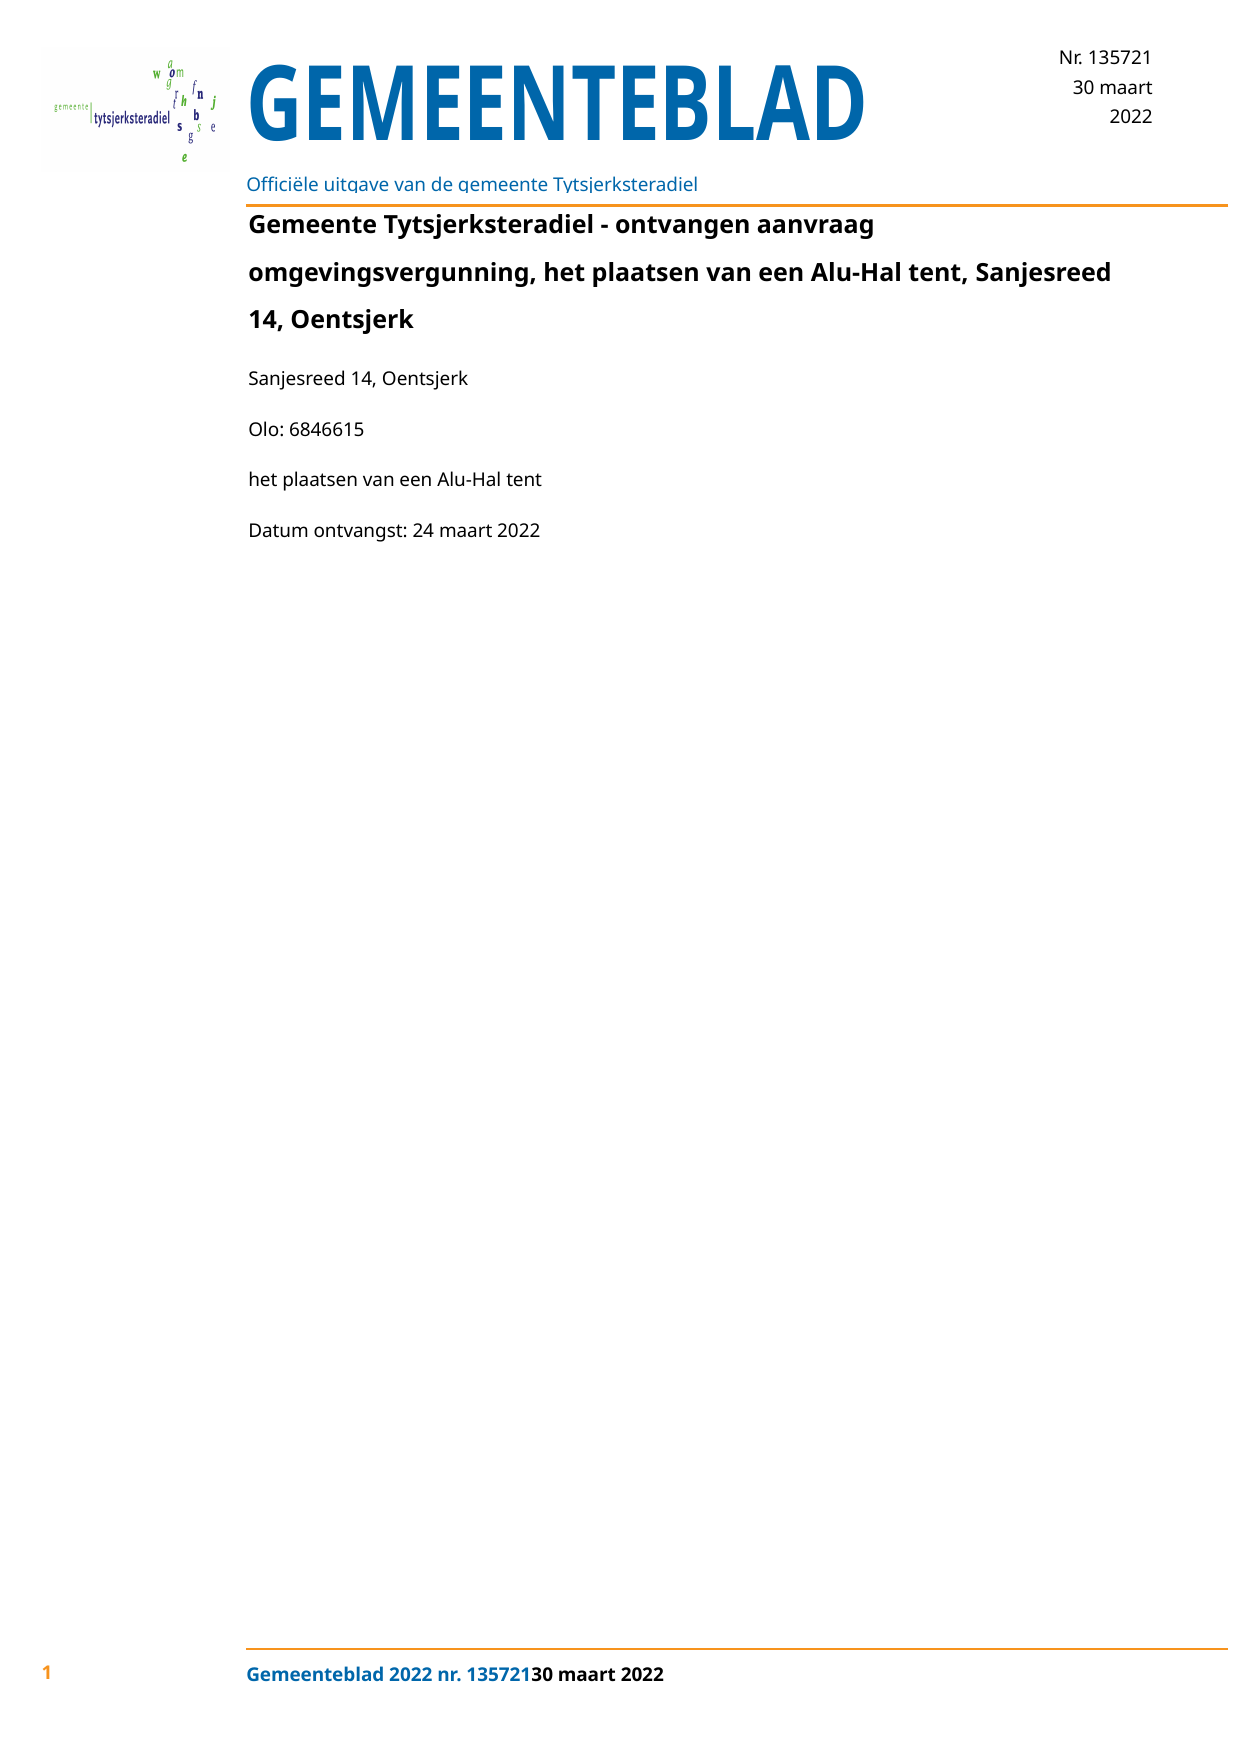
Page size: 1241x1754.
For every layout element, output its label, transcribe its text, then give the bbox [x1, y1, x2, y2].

text Olo: 6846615 [248, 416, 1152, 442]
text Gemeente Tytsjerksteradiel - ontvangen aanvraag omgevingsvergunning, het plaatsen van een Alu-Hal tent, Sanjesreed 14, Oentsjerk [248, 207, 1152, 336]
picture [41, 47, 231, 172]
text het plaatsen van een Alu-Hal tent [248, 466, 1152, 492]
text Sanjesreed 14, Oentsjerk [248, 366, 1152, 391]
text Datum ontvangst: 24 maart 2022 [248, 517, 1152, 542]
